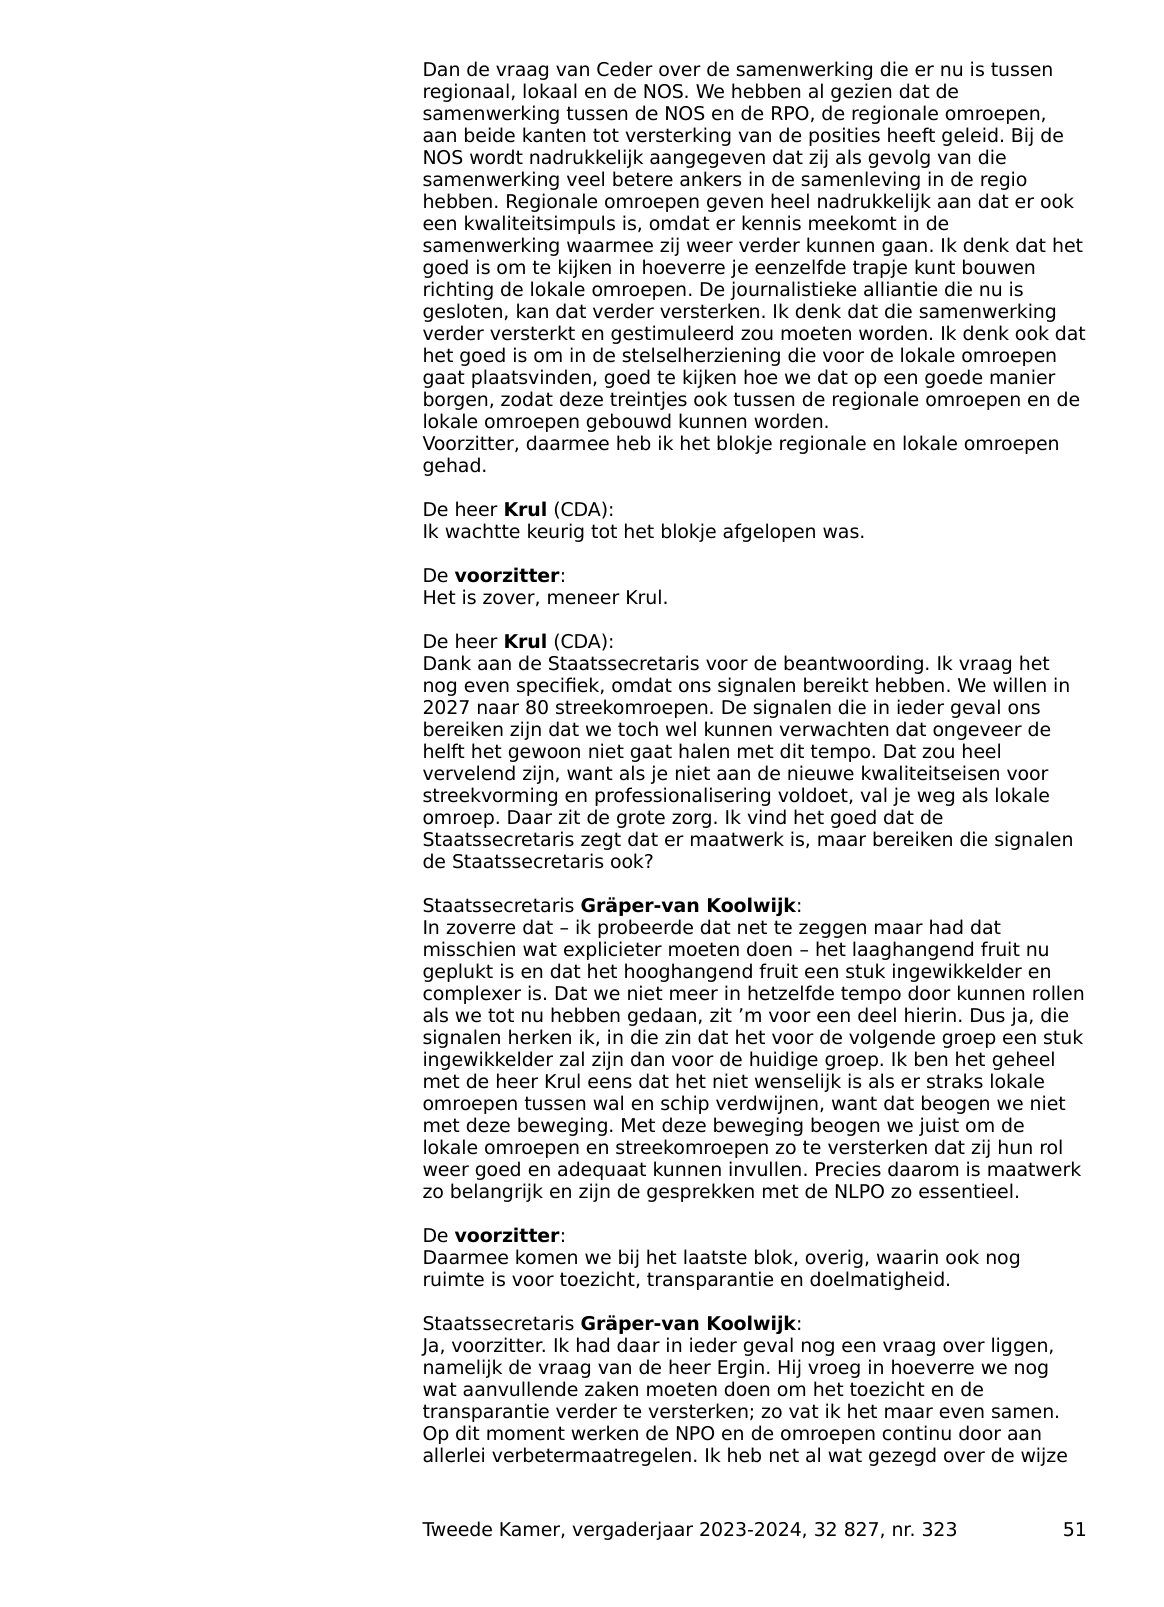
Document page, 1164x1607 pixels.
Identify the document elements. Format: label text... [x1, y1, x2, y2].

text Staatssecretaris Gräper-van Koolwijk: [422, 895, 1087, 917]
text Staatssecretaris Gräper-van Koolwijk: [422, 1313, 1087, 1335]
text Daarmee komen we bij het laatste blok, overig, waarin ook nog ruimte is voor toezicht, transparantie en doelmatigheid. [422, 1247, 1087, 1291]
text De heer Krul (CDA): [422, 631, 1087, 653]
text In zoverre dat – ik probeerde dat net te zeggen maar had dat misschien wat explicieter moeten doen – het laaghangend fruit nu geplukt is en dat het hooghangend fruit een stuk ingewikkelder en complexer is. Dat we niet meer in hetzelfde tempo door kunnen rollen als we tot nu hebben gedaan, zit ’m voor een deel hierin. Dus ja, die signalen herken ik, in die zin dat het voor de volgende groep een stuk ingewikkelder zal zijn dan voor de huidige groep. Ik ben het geheel met de heer Krul eens dat het niet wenselijk is als er straks lokale omroepen tussen wal en schip verdwijnen, want dat beogen we niet met deze beweging. Met deze beweging beogen we juist om de lokale omroepen en streekomroepen zo te versterken dat zij hun rol weer goed en adequaat kunnen invullen. Precies daarom is maatwerk zo belangrijk en zijn de gesprekken met de NLPO zo essentieel. [422, 917, 1087, 1203]
text Ja, voorzitter. Ik had daar in ieder geval nog een vraag over liggen, namelijk de vraag van de heer Ergin. Hij vroeg in hoeverre we nog wat aanvullende zaken moeten doen om het toezicht en de transparantie verder te versterken; zo vat ik het maar even samen. Op dit moment werken de NPO en de omroepen continu door aan allerlei verbetermaatregelen. Ik heb net al wat gezegd over de wijze [422, 1335, 1087, 1467]
text De heer Krul (CDA): [422, 499, 1087, 521]
text Het is zover, meneer Krul. [422, 587, 1087, 609]
text Voorzitter, daarmee heb ik het blokje regionale en lokale omroepen gehad. [422, 433, 1087, 477]
text Dan de vraag van Ceder over de samenwerking die er nu is tussen regionaal, lokaal en de NOS. We hebben al gezien dat de samenwerking tussen de NOS en de RPO, de regionale omroepen, aan beide kanten tot versterking van de posities heeft geleid. Bij de NOS wordt nadrukkelijk aangegeven dat zij als gevolg van die samenwerking veel betere ankers in de samenleving in de regio hebben. Regionale omroepen geven heel nadrukkelijk aan dat er ook een kwaliteitsimpuls is, omdat er kennis meekomt in de samenwerking waarmee zij weer verder kunnen gaan. Ik denk dat het goed is om te kijken in hoeverre je eenzelfde trapje kunt bouwen richting de lokale omroepen. De journalistieke alliantie die nu is gesloten, kan dat verder versterken. Ik denk dat die samenwerking verder versterkt en gestimuleerd zou moeten worden. Ik denk ook dat het goed is om in de stelselherziening die voor de lokale omroepen gaat plaatsvinden, goed te kijken hoe we dat op een goede manier borgen, zodat deze treintjes ook tussen de regionale omroepen en de lokale omroepen gebouwd kunnen worden. [422, 59, 1087, 433]
text Ik wachtte keurig tot het blokje afgelopen was. [422, 521, 1087, 543]
text De voorzitter: [422, 1225, 1087, 1247]
text De voorzitter: [422, 565, 1087, 587]
text Dank aan de Staatssecretaris voor de beantwoording. Ik vraag het nog even specifiek, omdat ons signalen bereikt hebben. We willen in 2027 naar 80 streekomroepen. De signalen die in ieder geval ons bereiken zijn dat we toch wel kunnen verwachten dat ongeveer de helft het gewoon niet gaat halen met dit tempo. Dat zou heel vervelend zijn, want als je niet aan de nieuwe kwaliteitseisen voor streekvorming en professionalisering voldoet, val je weg als lokale omroep. Daar zit de grote zorg. Ik vind het goed dat de Staatssecretaris zegt dat er maatwerk is, maar bereiken die signalen de Staatssecretaris ook? [422, 653, 1087, 873]
